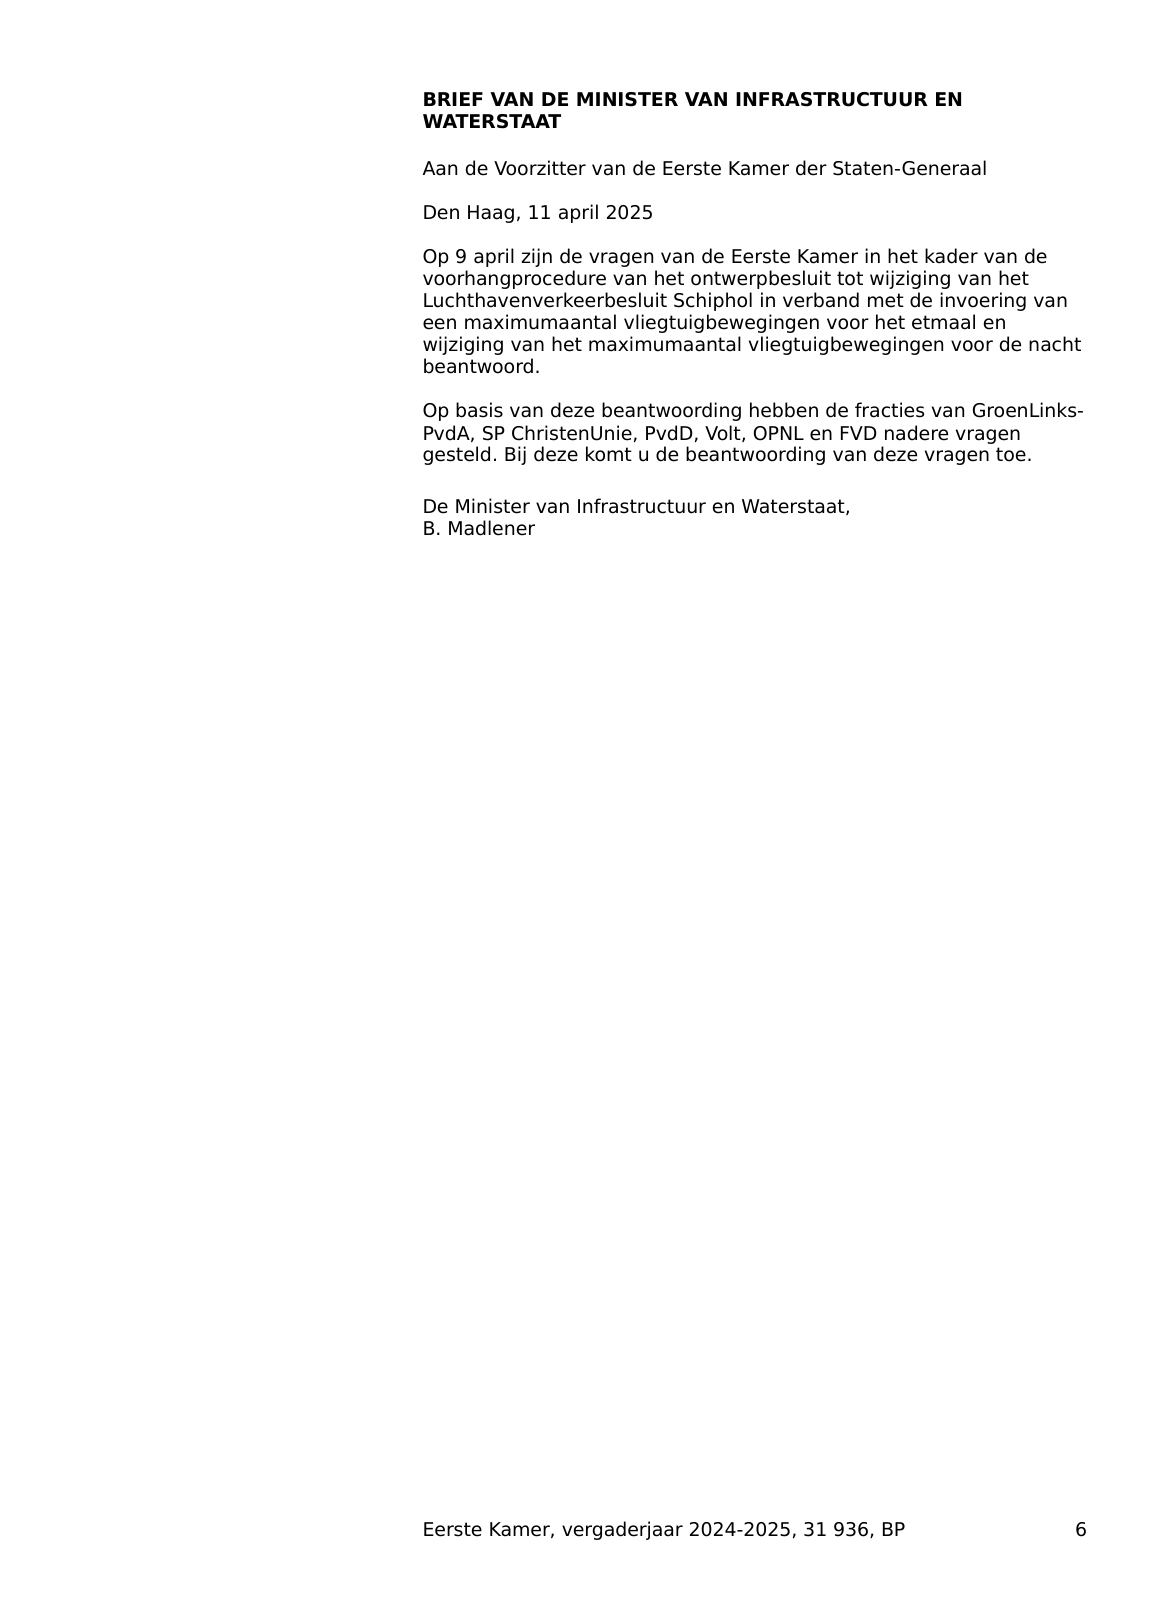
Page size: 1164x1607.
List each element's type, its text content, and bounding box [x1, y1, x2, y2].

text Den Haag, 11 april 2025 [422, 202, 1087, 224]
subtitle BRIEF VAN DE MINISTER VAN INFRASTRUCTUUR EN WATERSTAAT [422, 89, 1087, 133]
text Aan de Voorzitter van de Eerste Kamer der Staten-Generaal [422, 158, 1087, 180]
text Op basis van deze beantwoording hebben de fracties van GroenLinks-PvdA, SP ChristenUnie, PvdD, Volt, OPNL en FVD nadere vragen gesteld. Bij deze komt u de beantwoording van deze vragen toe. [422, 400, 1087, 466]
text Op 9 april zijn de vragen van de Eerste Kamer in het kader van de voorhangprocedure van het ontwerpbesluit tot wijziging van het Luchthavenverkeerbesluit Schiphol in verband met de invoering van een maximumaantal vliegtuigbewegingen voor het etmaal en wijziging van het maximumaantal vliegtuigbewegingen voor de nacht beantwoord. [422, 246, 1087, 378]
text De Minister van Infrastructuur en Waterstaat, B. Madlener [422, 496, 1087, 540]
